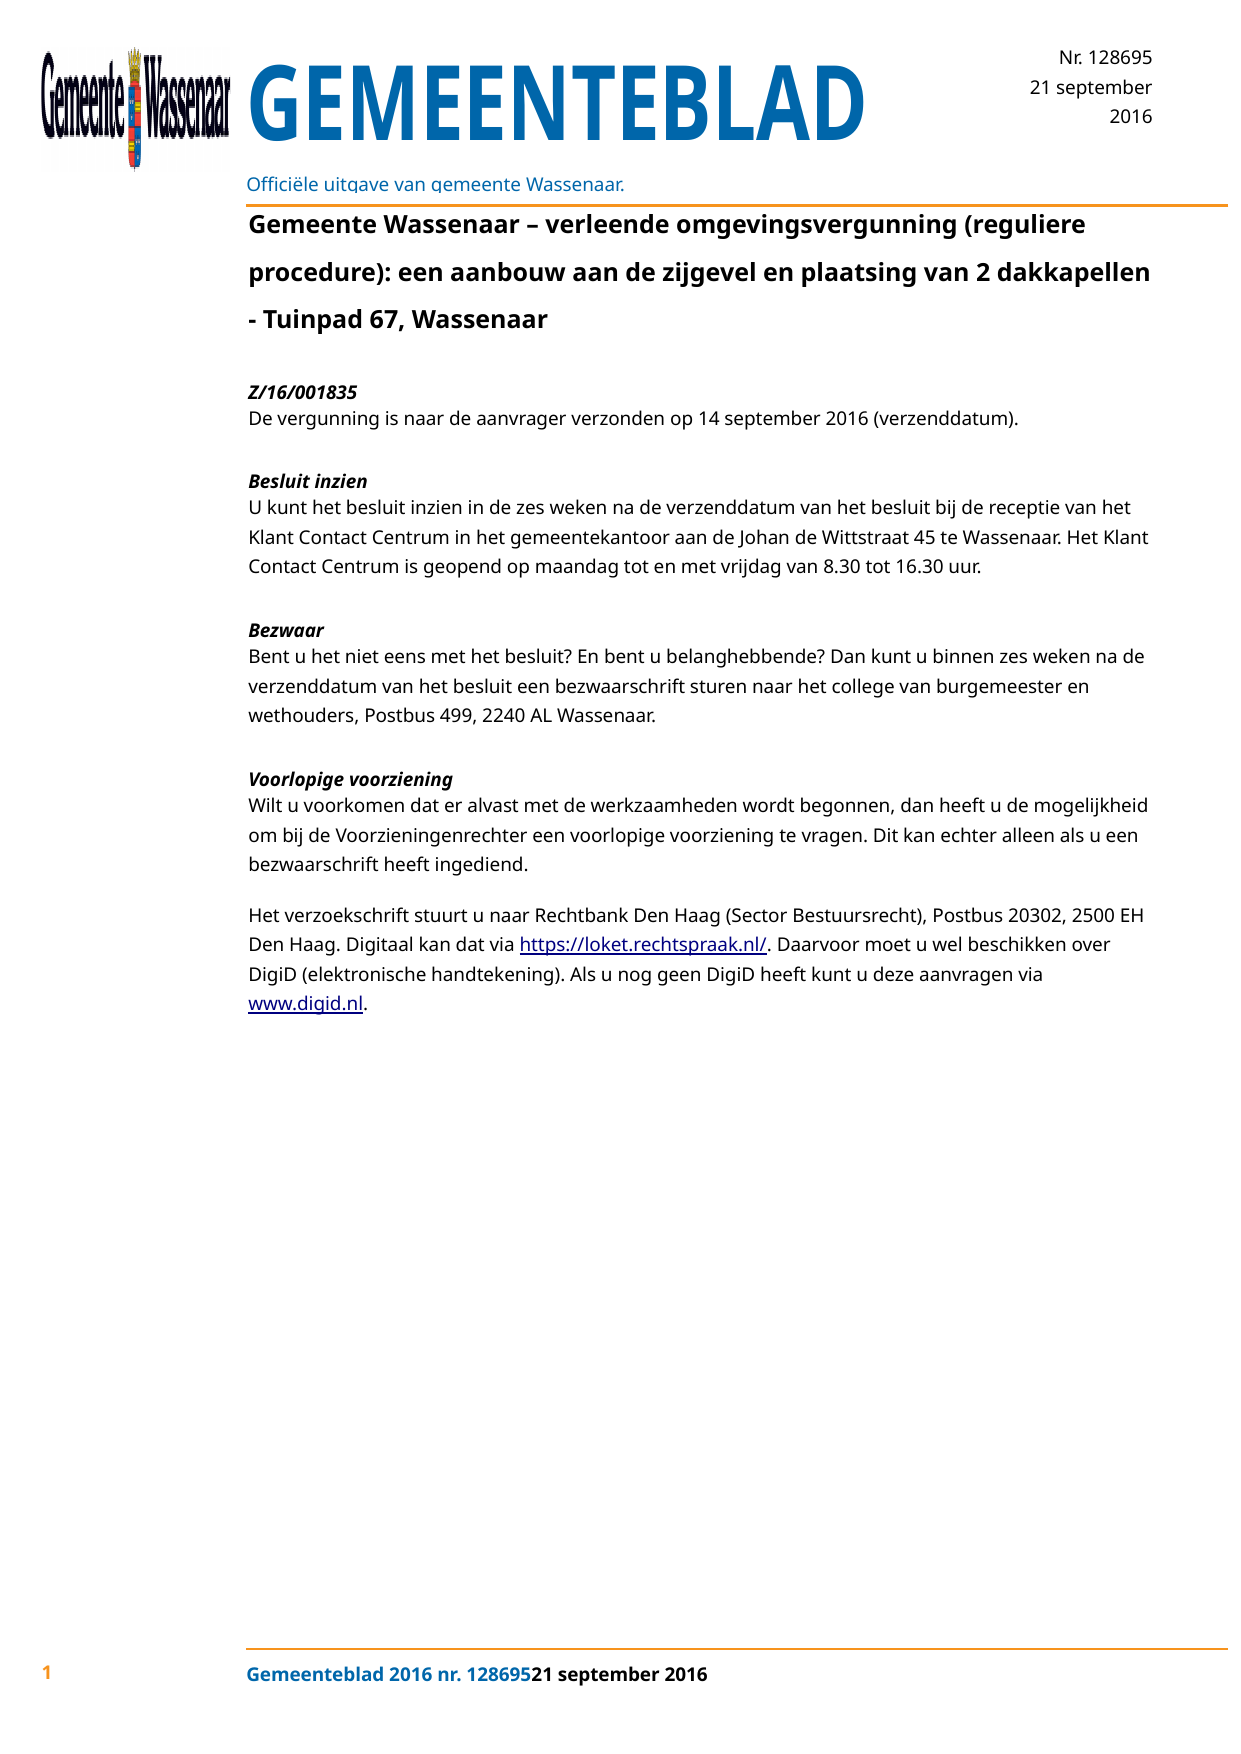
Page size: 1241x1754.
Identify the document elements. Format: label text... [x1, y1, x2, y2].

text Gemeente Wassenaar – verleende omgevingsvergunning (reguliere procedure): een aanbouw aan de zijgevel en plaatsing van 2 dakkapellen - Tuinpad 67, Wassenaar [248, 207, 1152, 336]
text Het verzoekschrift stuurt u naar Rechtbank Den Haag (Sector Bestuursrecht), Postbus 20302, 2500 EH Den Haag. Digitaal kan dat via https://loket.rechtspraak.nl/. Daarvoor moet u wel beschikken over DigiD (elektronische handtekening). Als u nog geen DigiD heeft kunt u deze aanvragen via www.digid.nl. [248, 902, 1152, 1016]
text Z/16/001835 [248, 379, 1152, 405]
text Voorlopige voorziening [248, 766, 1152, 792]
text De vergunning is naar de aanvrager verzonden op 14 september 2016 (verzenddatum). [248, 405, 1152, 431]
text Wilt u voorkomen dat er alvast met de werkzaamheden wordt begonnen, dan heeft u de mogelijkheid om bij de Voorzieningenrechter een voorlopige voorziening te vragen. Dit kan echter alleen als u een bezwaarschrift heeft ingediend. [248, 792, 1152, 877]
text Besluit inzien [248, 469, 1152, 494]
text U kunt het besluit inzien in de zes weken na de verzenddatum van het besluit bij de receptie van het Klant Contact Centrum in het gemeentekantoor aan de Johan de Wittstraat 45 te Wassenaar. Het Klant Contact Centrum is geopend op maandag tot en met vrijdag van 8.30 tot 16.30 uur. [248, 494, 1152, 579]
picture [41, 47, 231, 172]
text Bent u het niet eens met het besluit? En bent u belanghebbende? Dan kunt u binnen zes weken na de verzenddatum van het besluit een bezwaarschrift sturen naar het college van burgemeester en wethouders, Postbus 499, 2240 AL Wassenaar. [248, 643, 1152, 728]
text Bezwaar [248, 618, 1152, 643]
